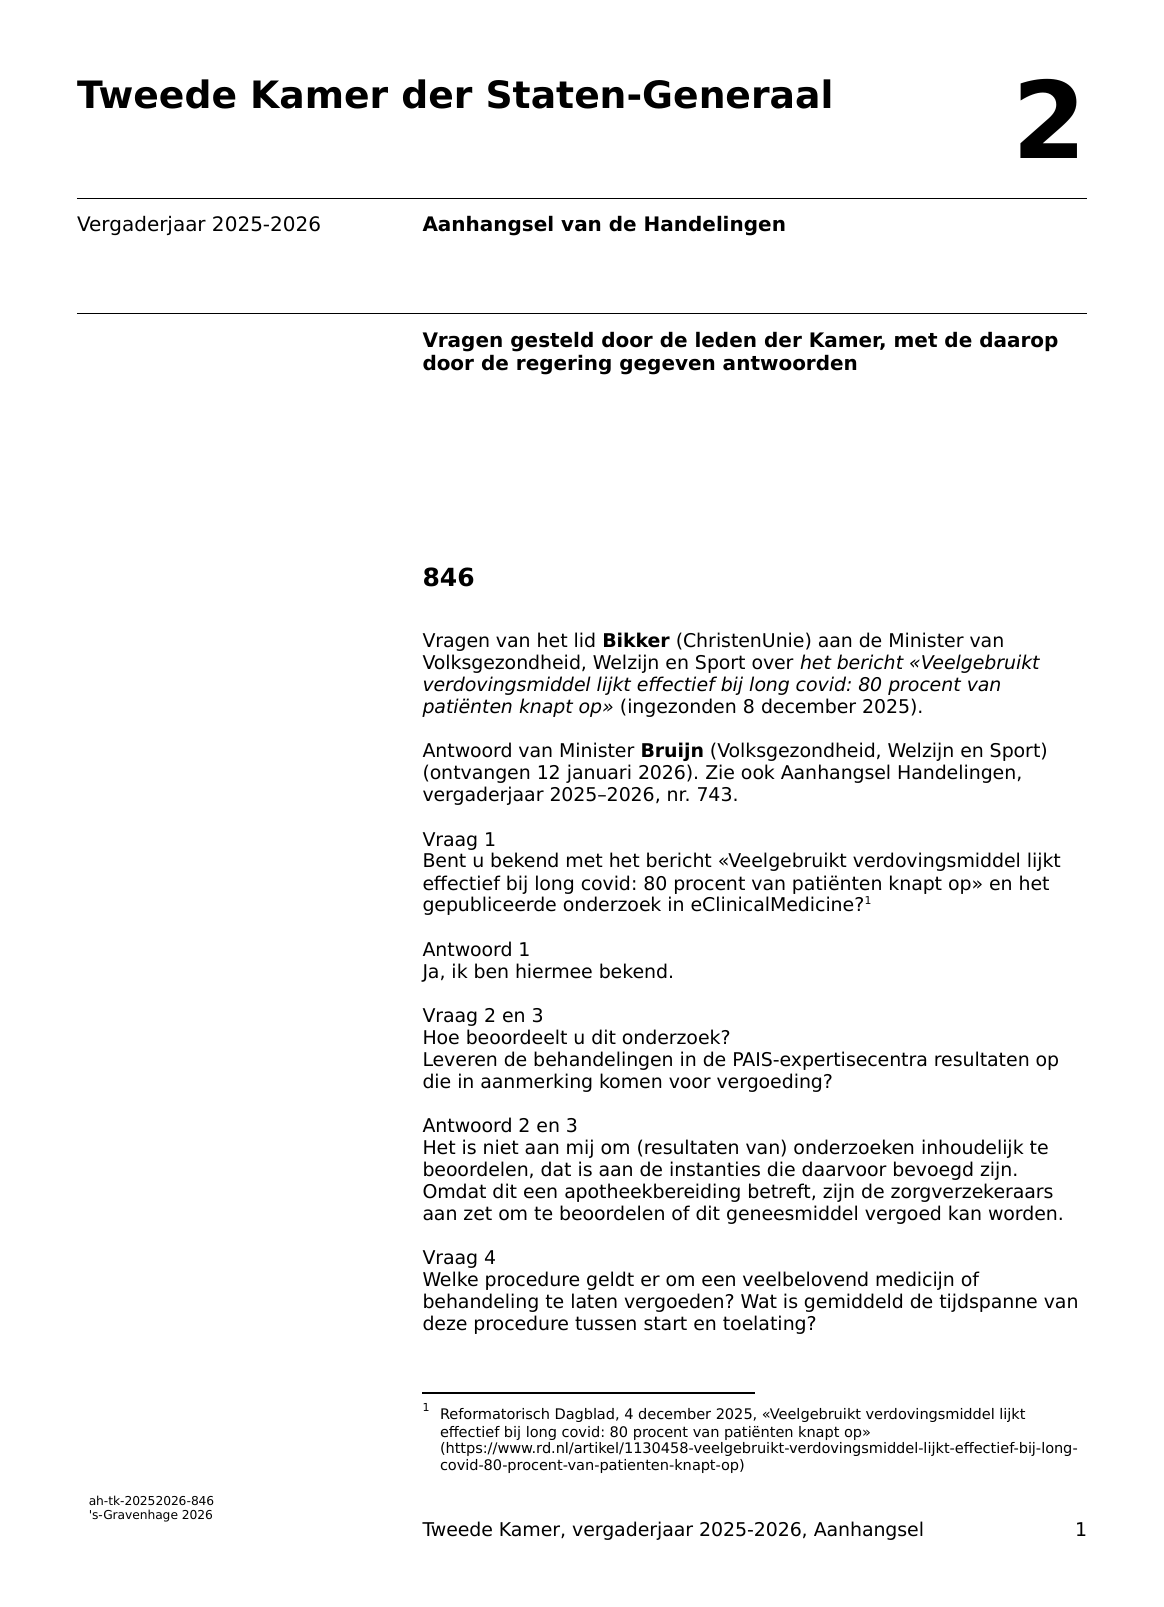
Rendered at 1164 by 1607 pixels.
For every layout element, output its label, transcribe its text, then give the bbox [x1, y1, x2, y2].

text Vraag 1 [422, 828, 1087, 850]
text Vraag 4 [422, 1247, 1087, 1269]
text Ja, ik ben hiermee bekend. [422, 961, 1087, 982]
table_cell Vragen gesteld door de leden der Kamer, met de daarop door de regering gegeven antwoorden [422, 314, 1087, 375]
table_header 2 [886, 59, 1087, 198]
text Reformatorisch Dagblad, 4 december 2025, «Veelgebruikt verdovingsmiddel lijkt effectief bij long covid: 80 procent van patiënten knapt op» (https://www.rd.nl/artikel/1130458-veelgebruikt-verdovingsmiddel-lijkt-effectief-bij-long-covid-80-procent-van-patienten-knapt-op) [422, 1402, 1087, 1474]
text ah-tk-20252026-846 [88, 1494, 323, 1508]
text 's-Gravenhage 2026 [88, 1508, 323, 1522]
text Bent u bekend met het bericht «Veelgebruikt verdovingsmiddel lijkt effectief bij long covid: 80 procent van patiënten knapt op» en het gepubliceerde onderzoek in eClinicalMedicine? [422, 850, 1087, 916]
text Antwoord 1 [422, 938, 1087, 961]
text Hoe beoordeelt u dit onderzoek? [422, 1027, 1087, 1049]
text Welke procedure geldt er om een veelbelovend medicijn of behandeling te laten vergoeden? Wat is gemiddeld de tijdspanne van deze procedure tussen start en toelating? [422, 1269, 1087, 1335]
table_cell Aanhangsel van de Handelingen [422, 199, 1087, 313]
table_cell Vergaderjaar 2025-2026 [77, 199, 422, 313]
text 846 [422, 563, 1087, 592]
table_cell [77, 314, 422, 375]
text Vragen van het lid Bikker (ChristenUnie) aan de Minister van Volksgezondheid, Welzijn en Sport over het bericht «Veelgebruikt verdovingsmiddel lijkt effectief bij long covid: 80 procent van patiënten knapt op» (ingezonden 8 december 2025). [422, 630, 1087, 718]
text Antwoord van Minister Bruijn (Volksgezondheid, Welzijn en Sport) (ontvangen 12 januari 2026). Zie ook Aanhangsel Handelingen, vergaderjaar 2025–2026, nr. 743. [422, 740, 1087, 806]
text Antwoord 2 en 3 [422, 1115, 1087, 1137]
text Leveren de behandelingen in de PAIS-expertisecentra resultaten op die in aanmerking komen voor vergoeding? [422, 1049, 1087, 1093]
text Vraag 2 en 3 [422, 1005, 1087, 1027]
text Het is niet aan mij om (resultaten van) onderzoeken inhoudelijk te beoordelen, dat is aan de instanties die daarvoor bevoegd zijn. Omdat dit een apotheekbereiding betreft, zijn de zorgverzekeraars aan zet om te beoordelen of dit geneesmiddel vergoed kan worden. [422, 1137, 1087, 1225]
table_header Tweede Kamer der Staten-Generaal [77, 59, 886, 198]
